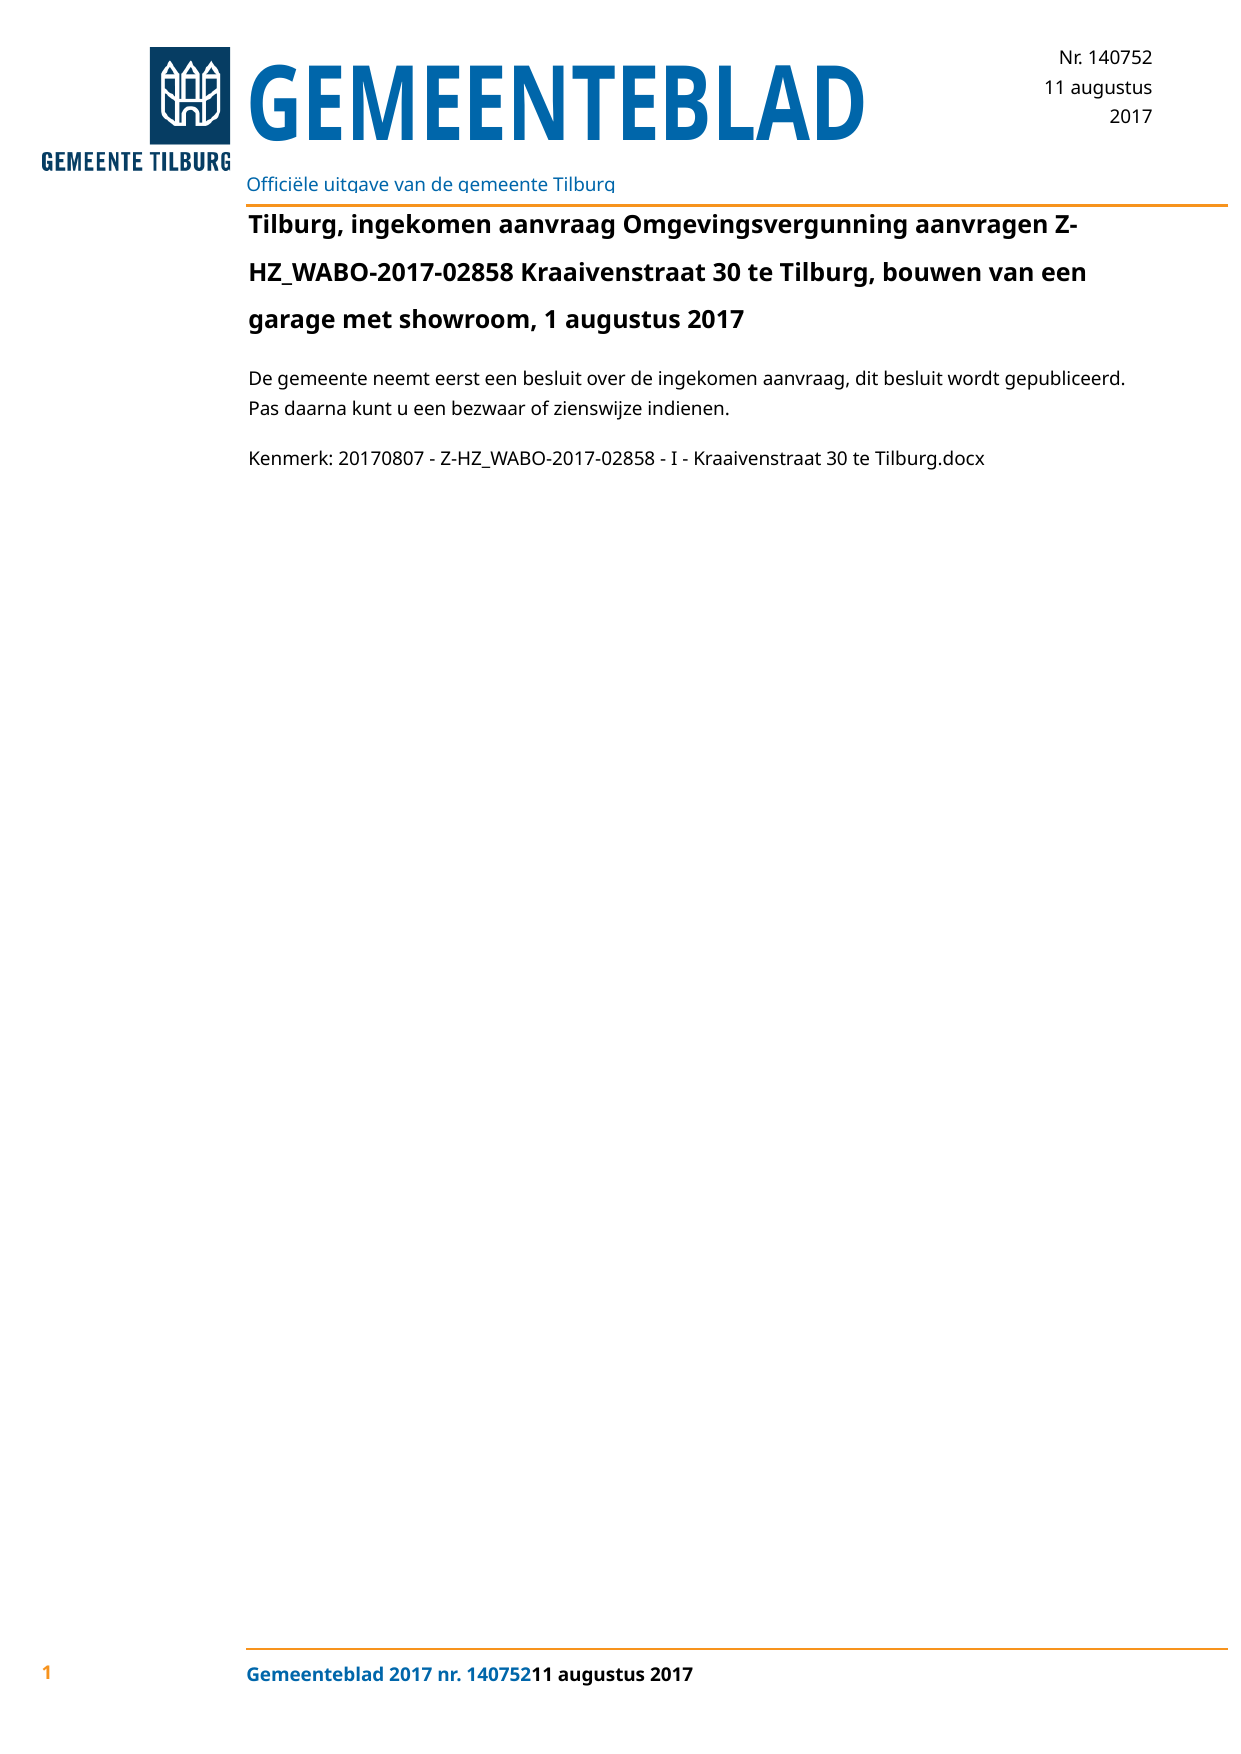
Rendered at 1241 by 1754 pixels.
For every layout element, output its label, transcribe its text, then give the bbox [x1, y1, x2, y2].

text Kenmerk: 20170807 - Z-HZ_WABO-2017-02858 - I - Kraaivenstraat 30 te Tilburg.docx [248, 446, 1152, 471]
text Tilburg, ingekomen aanvraag Omgevingsvergunning aanvragen Z-HZ_WABO-2017-02858 Kraaivenstraat 30 te Tilburg, bouwen van een garage met showroom, 1 augustus 2017 [248, 207, 1152, 336]
picture [41, 47, 231, 172]
text De gemeente neemt eerst een besluit over de ingekomen aanvraag, dit besluit wordt gepubliceerd. Pas daarna kunt u een bezwaar of zienswijze indienen. [248, 366, 1152, 421]
